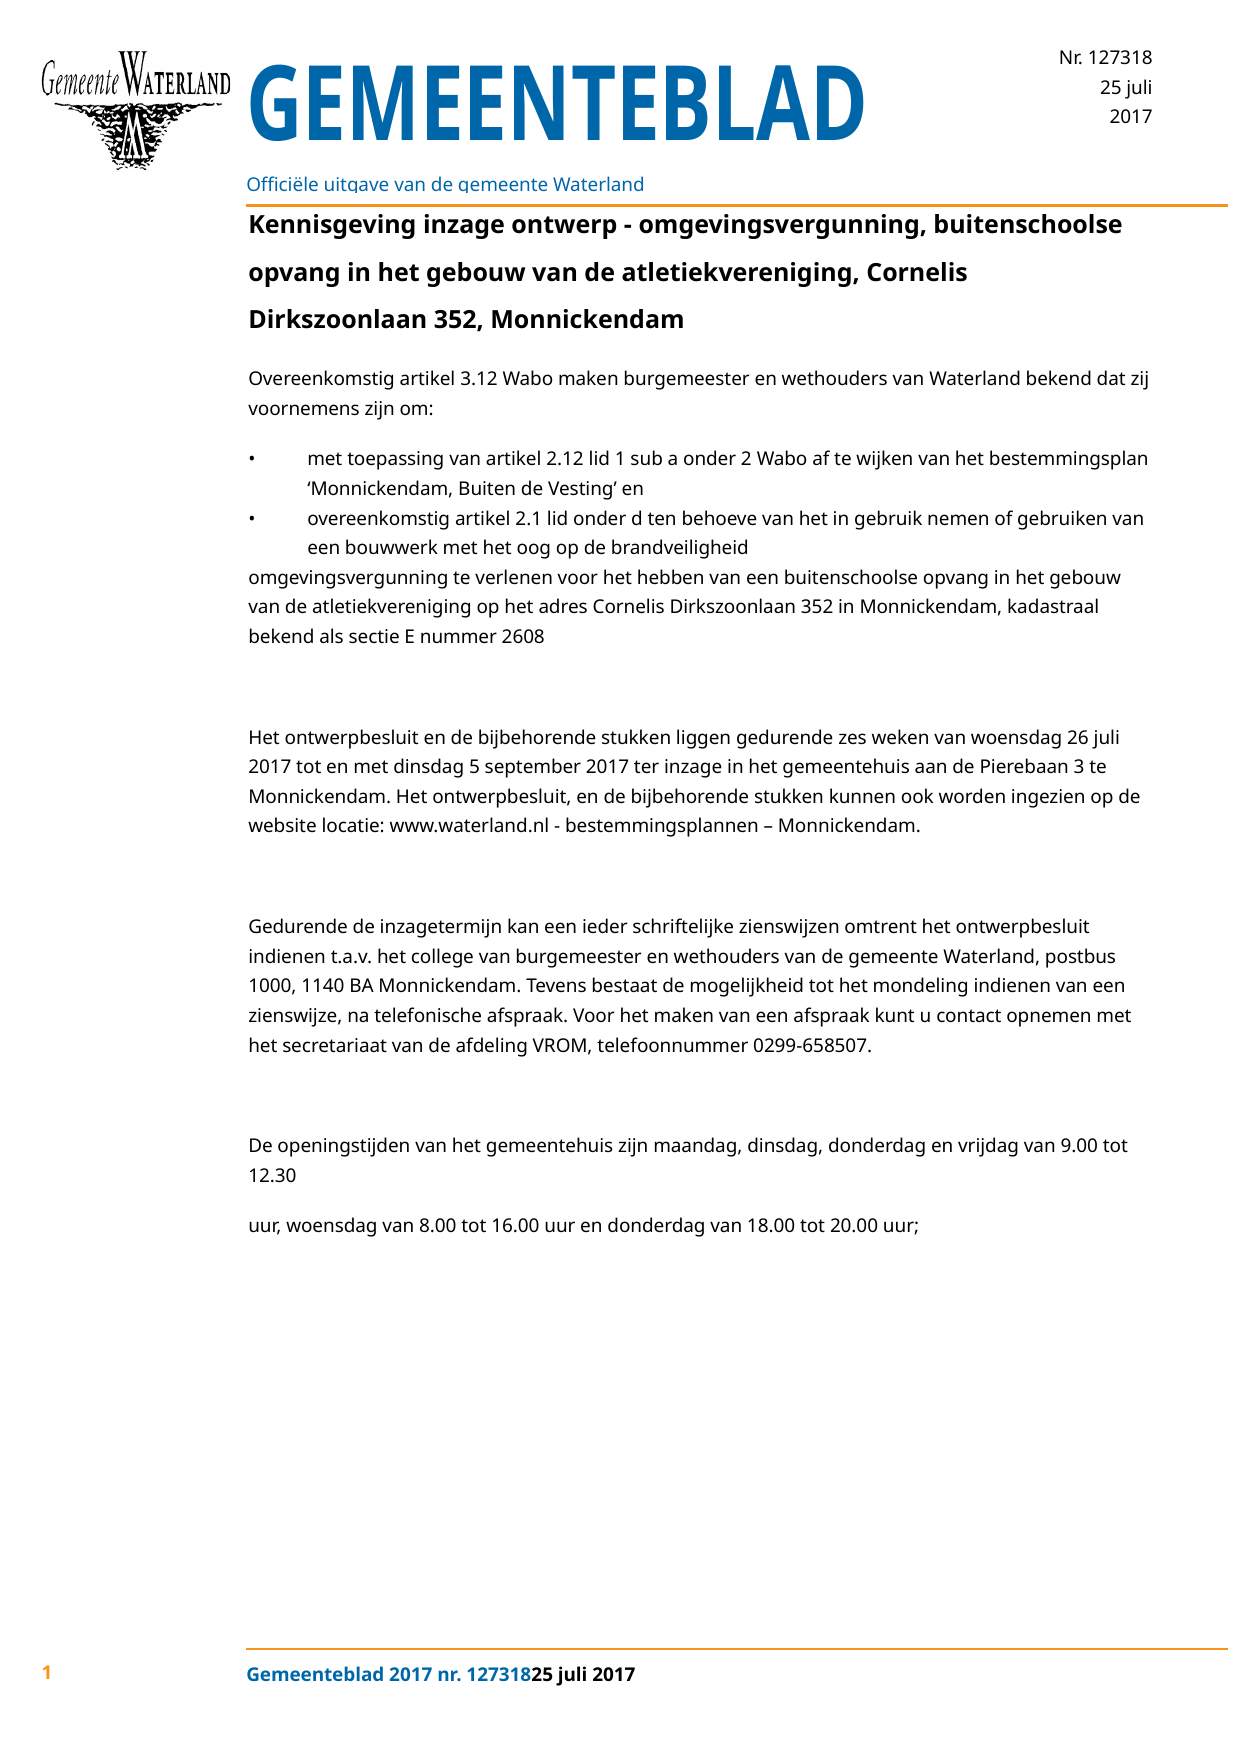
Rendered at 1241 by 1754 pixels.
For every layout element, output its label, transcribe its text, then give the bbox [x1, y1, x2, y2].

text Het ontwerpbesluit en de bijbehorende stukken liggen gedurende zes weken van woensdag 26 juli 2017 tot en met dinsdag 5 september 2017 ter inzage in het gemeentehuis aan de Pierebaan 3 te Monnickendam. Het ontwerpbesluit, en de bijbehorende stukken kunnen ook worden ingezien op de website locatie: www.waterland.nl - bestemmingsplannen – Monnickendam. [248, 724, 1152, 838]
picture [41, 47, 231, 172]
text Kennisgeving inzage ontwerp - omgevingsvergunning, buitenschoolse opvang in het gebouw van de atletiekvereniging, Cornelis Dirkszoonlaan 352, Monnickendam [248, 207, 1152, 336]
text Overeenkomstig artikel 3.12 Wabo maken burgemeester en wethouders van Waterland bekend dat zij voornemens zijn om: [248, 366, 1152, 421]
text uur, woensdag van 8.00 tot 16.00 uur en donderdag van 18.00 tot 20.00 uur; [248, 1213, 1152, 1238]
list overeenkomstig artikel 2.1 lid onder d ten behoeve van het in gebruik nemen of gebruiken van een bouwwerk met het oog op de brandveiligheid [248, 505, 1152, 560]
text Gedurende de inzagetermijn kan een ieder schriftelijke zienswijzen omtrent het ontwerpbesluit indienen t.a.v. het college van burgemeester en wethouders van de gemeente Waterland, postbus 1000, 1140 BA Monnickendam. Tevens bestaat de mogelijkheid tot het mondeling indienen van een zienswijze, na telefonische afspraak. Voor het maken van een afspraak kunt u contact opnemen met het secretariaat van de afdeling VROM, telefoonnummer 0299-658507. [248, 913, 1152, 1057]
text omgevingsvergunning te verlenen voor het hebben van een buitenschoolse opvang in het gebouw van de atletiekvereniging op het adres Cornelis Dirkszoonlaan 352 in Monnickendam, kadastraal bekend als sectie E nummer 2608 [248, 564, 1152, 649]
list met toepassing van artikel 2.12 lid 1 sub a onder 2 Wabo af te wijken van het bestemmingsplan ‘Monnickendam, Buiten de Vesting’ en [248, 446, 1152, 501]
text De openingstijden van het gemeentehuis zijn maandag, dinsdag, donderdag en vrijdag van 9.00 tot 12.30 [248, 1133, 1152, 1188]
